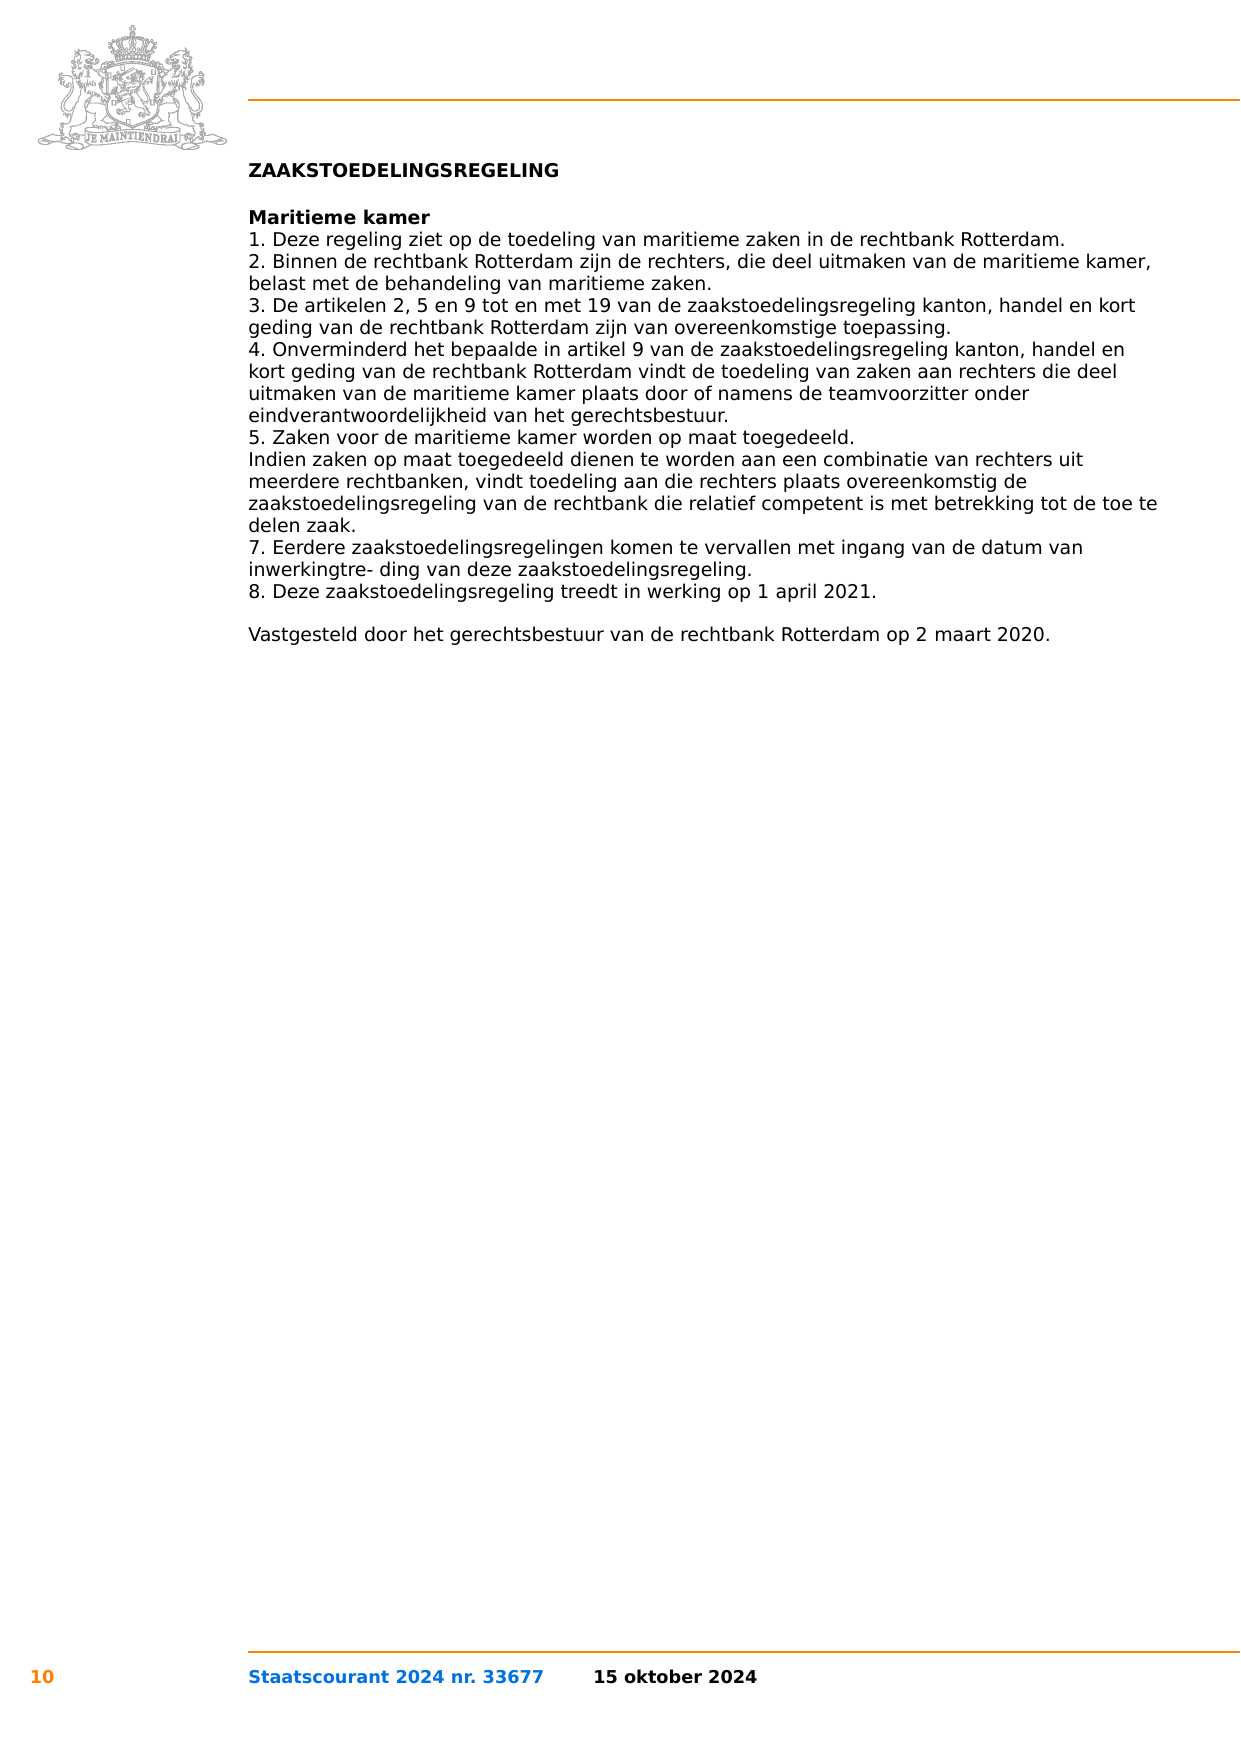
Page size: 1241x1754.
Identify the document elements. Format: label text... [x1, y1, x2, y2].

picture [38, 25, 227, 150]
text Vastgesteld door het gerechtsbestuur van de rechtbank Rotterdam op 2 maart 2020. [248, 624, 1163, 646]
subtitle ZAAKSTOEDELINGSREGELING [248, 160, 1163, 182]
text 2. Binnen de rechtbank Rotterdam zijn de rechters, die deel uitmaken van de maritieme kamer, belast met de behandeling van maritieme zaken. [248, 251, 1163, 295]
subtitle Maritieme kamer [248, 207, 1163, 229]
text Indien zaken op maat toegedeeld dienen te worden aan een combinatie van rechters uit meerdere rechtbanken, vindt toedeling aan die rechters plaats overeenkomstig de zaakstoedelingsregeling van de rechtbank die relatief competent is met betrekking tot de toe te delen zaak. [248, 449, 1163, 537]
text 4. Onverminderd het bepaalde in artikel 9 van de zaakstoedelingsregeling kanton, handel en kort geding van de rechtbank Rotterdam vindt de toedeling van zaken aan rechters die deel uitmaken van de maritieme kamer plaats door of namens de teamvoorzitter onder eindverantwoordelijkheid van het gerechtsbestuur. [248, 339, 1163, 427]
text 8. Deze zaakstoedelingsregeling treedt in werking op 1 april 2021. [248, 581, 1163, 602]
text 3. De artikelen 2, 5 en 9 tot en met 19 van de zaakstoedelingsregeling kanton, handel en kort geding van de rechtbank Rotterdam zijn van overeenkomstige toepassing. [248, 295, 1163, 339]
text 7. Eerdere zaakstoedelingsregelingen komen te vervallen met ingang van de datum van inwerkingtre- ding van deze zaakstoedelingsregeling. [248, 537, 1163, 581]
text 5. Zaken voor de maritieme kamer worden op maat toegedeeld. [248, 427, 1163, 449]
text 1. Deze regeling ziet op de toedeling van maritieme zaken in de rechtbank Rotterdam. [248, 229, 1163, 251]
